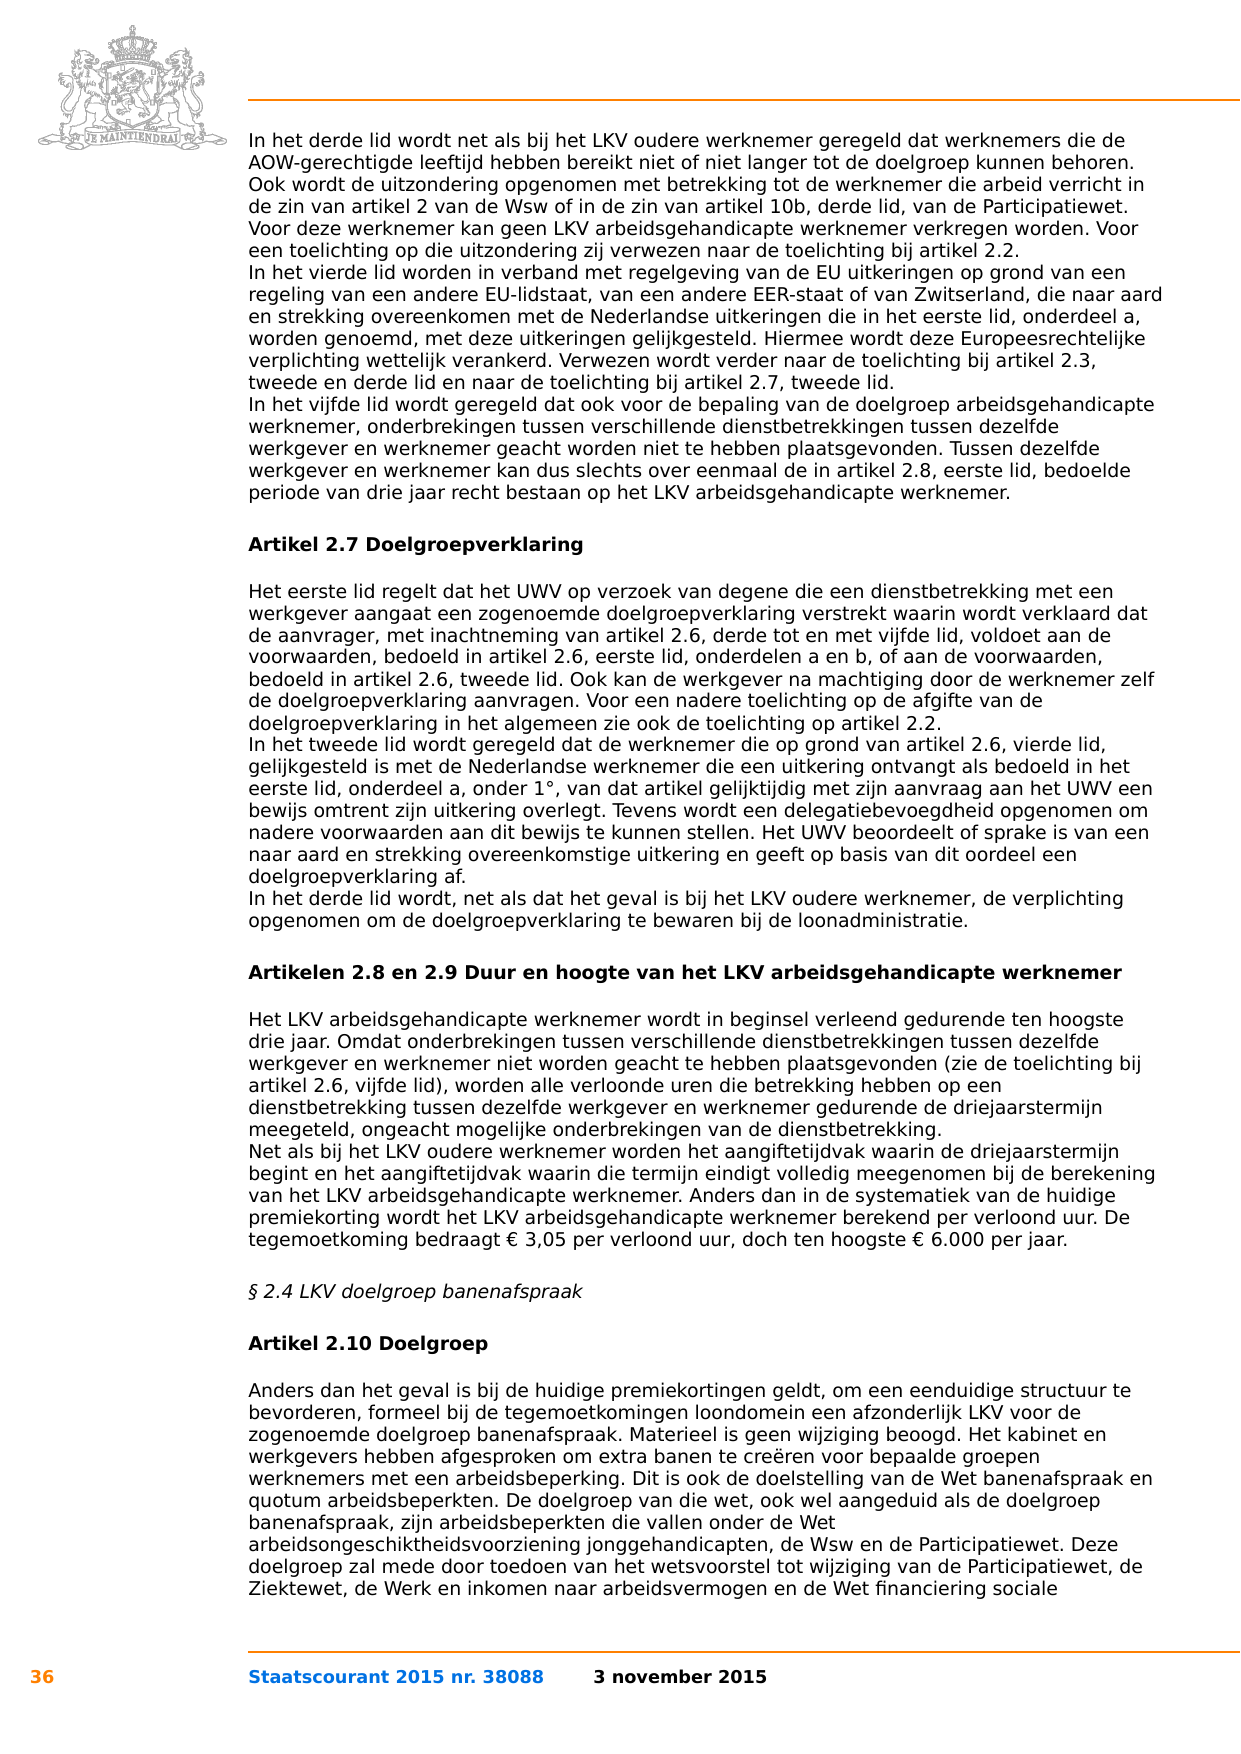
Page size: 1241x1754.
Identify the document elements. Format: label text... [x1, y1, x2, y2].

text In het derde lid wordt net als bij het LKV oudere werknemer geregeld dat werknemers die de AOW-gerechtigde leeftijd hebben bereikt niet of niet langer tot de doelgroep kunnen behoren. Ook wordt de uitzondering opgenomen met betrekking tot de werknemer die arbeid verricht in de zin van artikel 2 van de Wsw of in de zin van artikel 10b, derde lid, van de Participatiewet. Voor deze werknemer kan geen LKV arbeidsgehandicapte werknemer verkregen worden. Voor een toelichting op die uitzondering zij verwezen naar de toelichting bij artikel 2.2. [248, 130, 1163, 262]
picture [38, 25, 227, 150]
text In het vijfde lid wordt geregeld dat ook voor de bepaling van de doelgroep arbeidsgehandicapte werknemer, onderbrekingen tussen verschillende dienstbetrekkingen tussen dezelfde werkgever en werknemer geacht worden niet te hebben plaatsgevonden. Tussen dezelfde werkgever en werknemer kan dus slechts over eenmaal de in artikel 2.8, eerste lid, bedoelde periode van drie jaar recht bestaan op het LKV arbeidsgehandicapte werknemer. [248, 394, 1163, 503]
text Anders dan het geval is bij de huidige premiekortingen geldt, om een eenduidige structuur te bevorderen, formeel bij de tegemoetkomingen loondomein een afzonderlijk LKV voor de zogenoemde doelgroep banenafspraak. Materieel is geen wijziging beoogd. Het kabinet en werkgevers hebben afgesproken om extra banen te creëren voor bepaalde groepen werknemers met een arbeidsbeperking. Dit is ook de doelstelling van de Wet banenafspraak en quotum arbeidsbeperkten. De doelgroep van die wet, ook wel aangeduid als de doelgroep banenafspraak, zijn arbeidsbeperkten die vallen onder de Wet arbeidsongeschiktheidsvoorziening jonggehandicapten, de Wsw en de Participatiewet. Deze doelgroep zal mede door toedoen van het wetsvoorstel tot wijziging van de Participatiewet, de Ziektewet, de Werk en inkomen naar arbeidsvermogen en de Wet financiering sociale [248, 1380, 1163, 1600]
text Het LKV arbeidsgehandicapte werknemer wordt in beginsel verleend gedurende ten hoogste drie jaar. Omdat onderbrekingen tussen verschillende dienstbetrekkingen tussen dezelfde werkgever en werknemer niet worden geacht te hebben plaatsgevonden (zie de toelichting bij artikel 2.6, vijfde lid), worden alle verloonde uren die betrekking hebben op een dienstbetrekking tussen dezelfde werkgever en werknemer gedurende de driejaarstermijn meegeteld, ongeacht mogelijke onderbrekingen van de dienstbetrekking. [248, 1009, 1163, 1141]
text In het vierde lid worden in verband met regelgeving van de EU uitkeringen op grond van een regeling van een andere EU-lidstaat, van een andere EER-staat of van Zwitserland, die naar aard en strekking overeenkomen met de Nederlandse uitkeringen die in het eerste lid, onderdeel a, worden genoemd, met deze uitkeringen gelijkgesteld. Hiermee wordt deze Europeesrechtelijke verplichting wettelijk verankerd. Verwezen wordt verder naar de toelichting bij artikel 2.3, tweede en derde lid en naar de toelichting bij artikel 2.7, tweede lid. [248, 262, 1163, 394]
text Het eerste lid regelt dat het UWV op verzoek van degene die een dienstbetrekking met een werkgever aangaat een zogenoemde doelgroepverklaring verstrekt waarin wordt verklaard dat de aanvrager, met inachtneming van artikel 2.6, derde tot en met vijfde lid, voldoet aan de voorwaarden, bedoeld in artikel 2.6, eerste lid, onderdelen a en b, of aan de voorwaarden, bedoeld in artikel 2.6, tweede lid. Ook kan de werkgever na machtiging door de werknemer zelf de doelgroepverklaring aanvragen. Voor een nadere toelichting op de afgifte van de doelgroepverklaring in het algemeen zie ook de toelichting op artikel 2.2. [248, 581, 1163, 734]
text In het derde lid wordt, net als dat het geval is bij het LKV oudere werknemer, de verplichting opgenomen om de doelgroepverklaring te bewaren bij de loonadministratie. [248, 888, 1163, 932]
subtitle Artikelen 2.8 en 2.9 Duur en hoogte van het LKV arbeidsgehandicapte werknemer [248, 962, 1163, 984]
subtitle Artikel 2.10 Doelgroep [248, 1333, 1163, 1355]
text Net als bij het LKV oudere werknemer worden het aangiftetijdvak waarin de driejaarstermijn begint en het aangiftetijdvak waarin die termijn eindigt volledig meegenomen bij de berekening van het LKV arbeidsgehandicapte werknemer. Anders dan in de systematiek van de huidige premiekorting wordt het LKV arbeidsgehandicapte werknemer berekend per verloond uur. De tegemoetkoming bedraagt € 3,05 per verloond uur, doch ten hoogste € 6.000 per jaar. [248, 1141, 1163, 1251]
text In het tweede lid wordt geregeld dat de werknemer die op grond van artikel 2.6, vierde lid, gelijkgesteld is met de Nederlandse werknemer die een uitkering ontvangt als bedoeld in het eerste lid, onderdeel a, onder 1°, van dat artikel gelijktijdig met zijn aanvraag aan het UWV een bewijs omtrent zijn uitkering overlegt. Tevens wordt een delegatiebevoegdheid opgenomen om nadere voorwaarden aan dit bewijs te kunnen stellen. Het UWV beoordeelt of sprake is van een naar aard en strekking overeenkomstige uitkering en geeft op basis van dit oordeel een doelgroepverklaring af. [248, 734, 1163, 888]
subtitle § 2.4 LKV doelgroep banenafspraak [248, 1281, 1163, 1303]
subtitle Artikel 2.7 Doelgroepverklaring [248, 533, 1163, 556]
